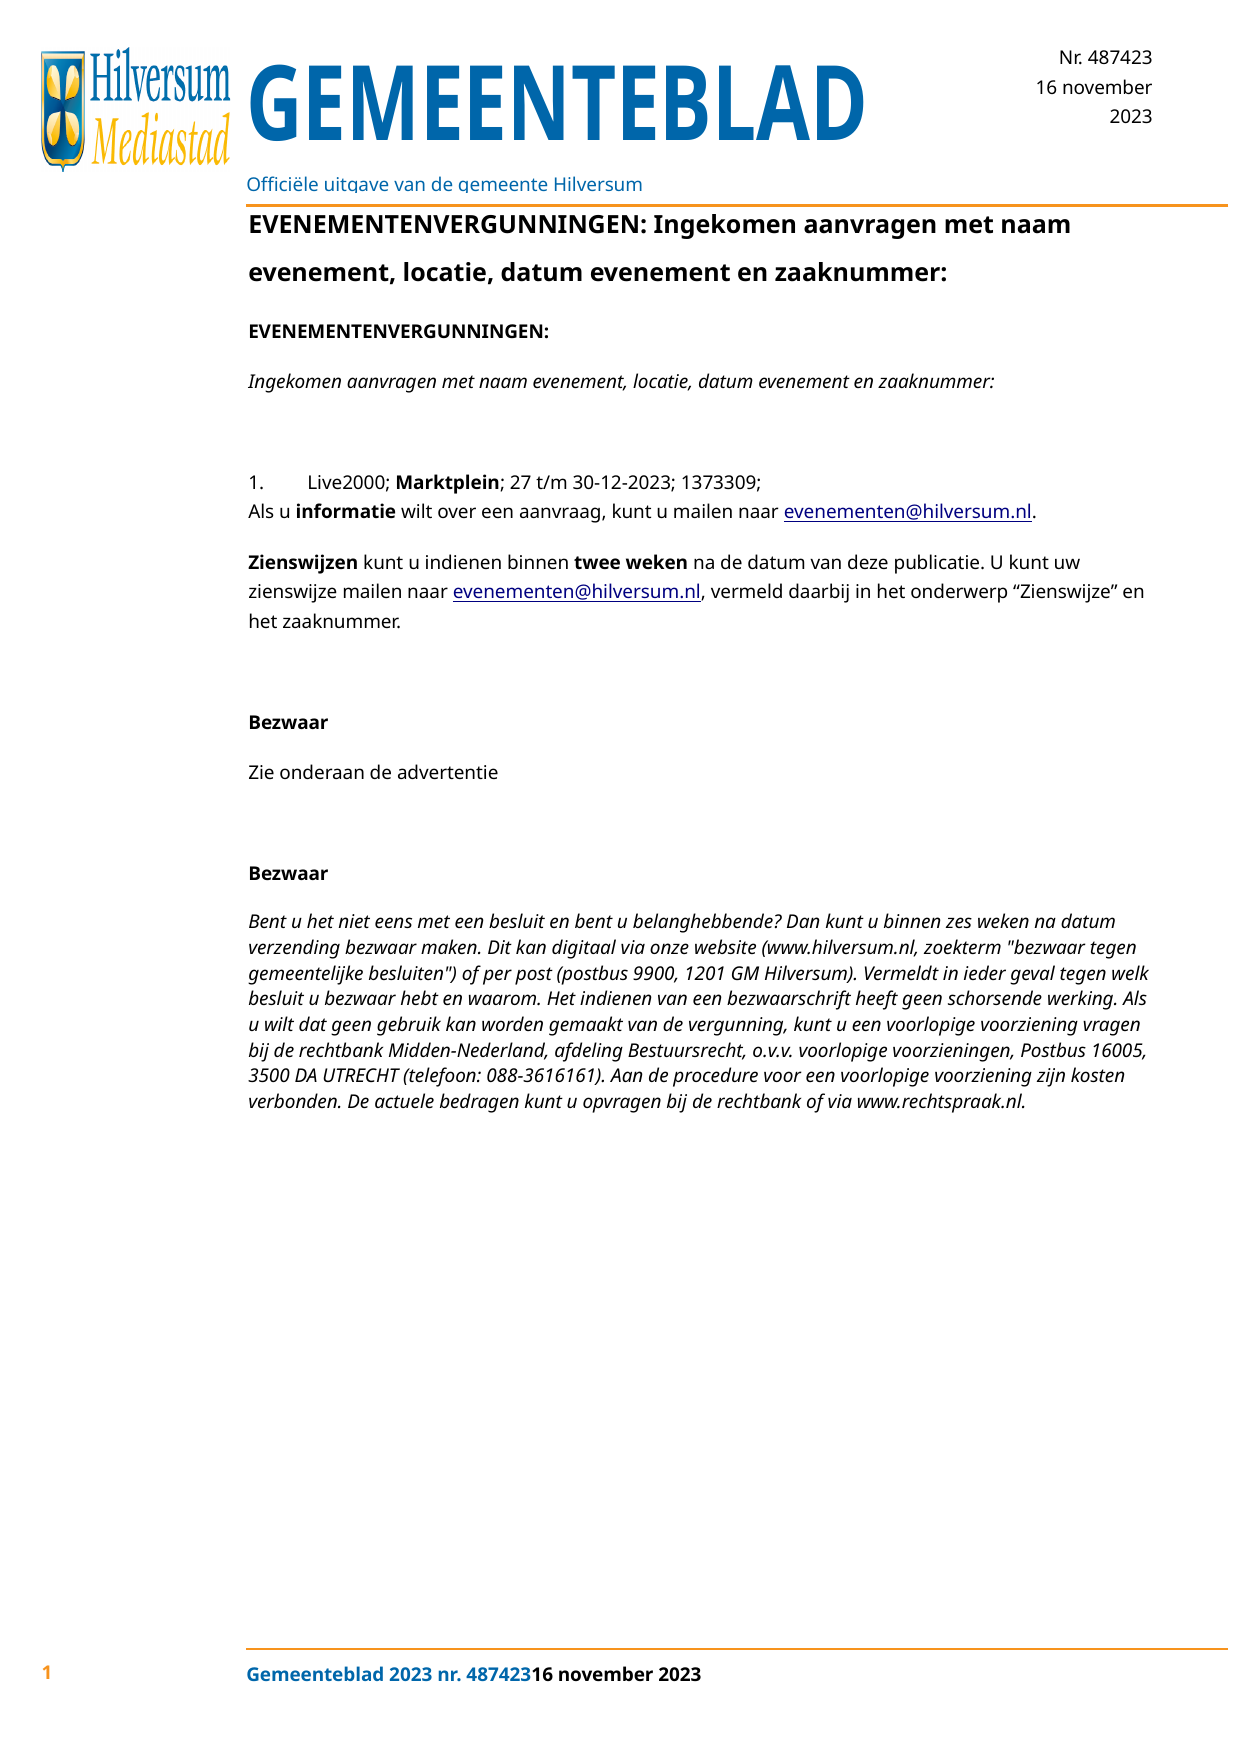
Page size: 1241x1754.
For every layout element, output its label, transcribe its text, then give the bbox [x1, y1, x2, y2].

text Bezwaar [248, 709, 1152, 735]
text Bezwaar [248, 860, 1152, 886]
list Live2000; Marktplein; 27 t/m 30-12-2023; 1373309; [248, 469, 1152, 495]
text EVENEMENTENVERGUNNINGEN: [248, 318, 1152, 344]
text Zienswijzen kunt u indienen binnen twee weken na de datum van deze publicatie. U kunt uw zienswijze mailen naar evenementen@hilversum.nl, vermeld daarbij in het onderwerp “Zienswijze” en het zaaknummer. [248, 549, 1152, 634]
text EVENEMENTENVERGUNNINGEN: Ingekomen aanvragen met naam evenement, locatie, datum evenement en zaaknummer: [248, 207, 1152, 288]
text Zie onderaan de advertentie [248, 759, 1152, 785]
picture [41, 47, 231, 172]
text Ingekomen aanvragen met naam evenement, locatie, datum evenement en zaaknummer: [248, 368, 1152, 394]
text Bent u het niet eens met een besluit en bent u belanghebbende? Dan kunt u binnen zes weken na datum verzending bezwaar maken. Dit kan digitaal via onze website (www.hilversum.nl, zoekterm "bezwaar tegen gemeentelijke besluiten") of per post (postbus 9900, 1201 GM Hilversum). Vermeldt in ieder geval tegen welk besluit u bezwaar hebt en waarom. Het indienen van een bezwaarschrift heeft geen schorsende werking. Als u wilt dat geen gebruik kan worden gemaakt van de vergunning, kunt u een voorlopige voorziening vragen bij de rechtbank Midden-Nederland, afdeling Bestuursrecht, o.v.v. voorlopige voorzieningen, Postbus 16005, 3500 DA UTRECHT (telefoon: 088-3616161). Aan de procedure voor een voorlopige voorziening zijn kosten verbonden. De actuele bedragen kunt u opvragen bij de rechtbank of via www.rechtspraak.nl. [248, 908, 1152, 1114]
text Als u informatie wilt over een aanvraag, kunt u mailen naar evenementen@hilversum.nl. [248, 499, 1152, 524]
